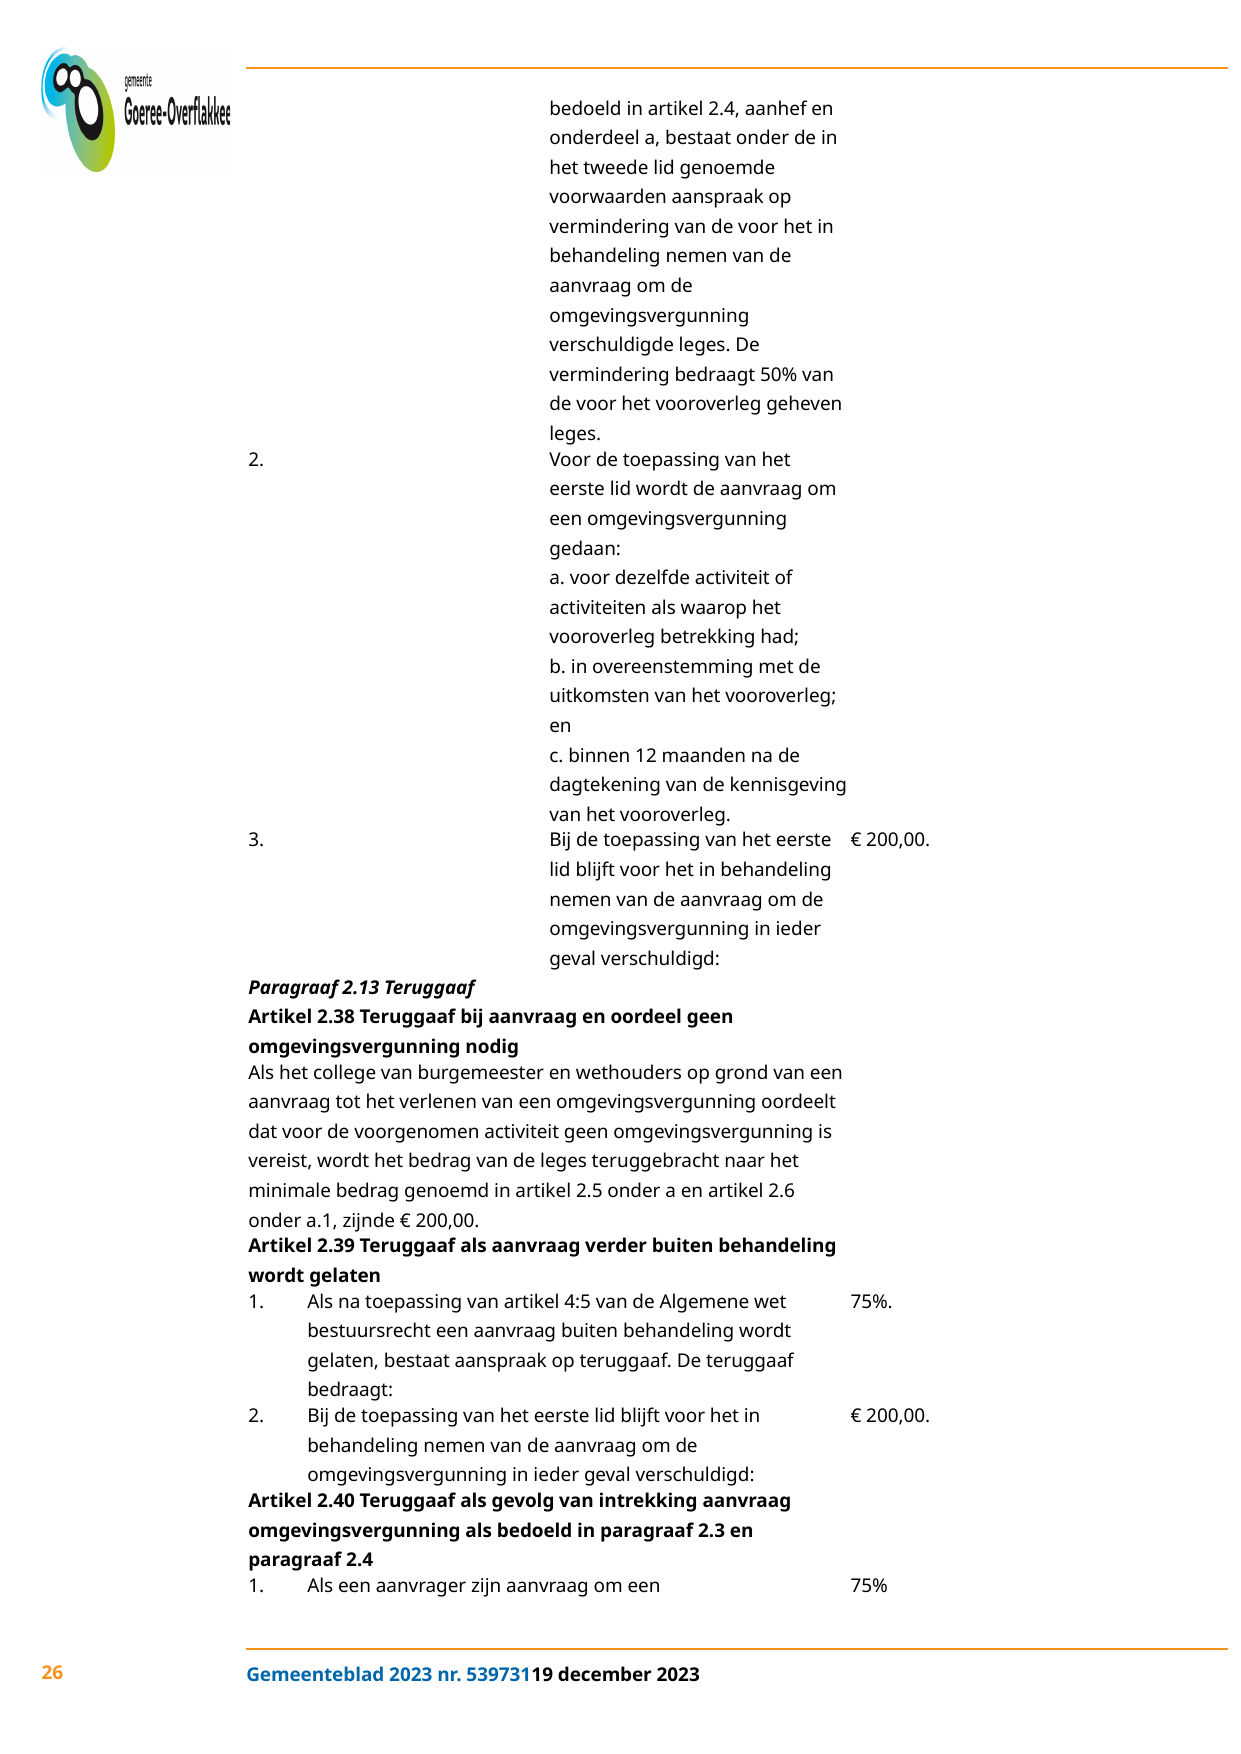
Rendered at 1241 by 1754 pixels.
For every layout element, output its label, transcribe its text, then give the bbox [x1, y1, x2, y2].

table_cell [850, 95, 1152, 446]
table_cell Artikel 2.39 Teruggaaf als aanvraag verder buiten behandeling wordt gelaten [248, 1233, 850, 1288]
table_cell [850, 1059, 1152, 1233]
table_cell 75% [850, 1572, 1152, 1598]
table_cell Artikel 2.40 Teruggaaf als gevolg van intrekking aanvraag omgevingsvergunning als bedoeld in paragraaf 2.3 en paragraaf 2.4 [248, 1487, 850, 1572]
table_cell Voor de toepassing van het eerste lid wordt de aanvraag om een omgevingsvergunning gedaan: a. voor dezelfde activiteit of activiteiten als waarop het vooroverleg betrekking had; b. in overeenstemming met de uitkomsten van het vooroverleg; en c. binnen 12 maanden na de dagtekening van de kennisgeving van het vooroverleg. [549, 446, 850, 827]
table_cell [850, 1233, 1152, 1288]
table_cell Als een aanvrager zijn aanvraag om een [248, 1572, 850, 1598]
table_cell 2. [248, 446, 549, 827]
table_cell [850, 446, 1152, 827]
table_cell bedoeld in artikel 2.4, aanhef en onderdeel a, bestaat onder de in het tweede lid genoemde voorwaarden aanspraak op vermindering van de voor het in behandeling nemen van de aanvraag om de omgevingsvergunning verschuldigde leges. De vermindering bedraagt 50% van de voor het vooroverleg geheven leges. [549, 95, 850, 446]
table_cell Bij de toepassing van het eerste lid blijft voor het in behandeling nemen van de aanvraag om de omgevingsvergunning in ieder geval verschuldigd: [549, 827, 850, 971]
table_cell 3. [248, 827, 549, 971]
table_cell 75%. [850, 1288, 1152, 1402]
table_header [850, 1004, 1152, 1059]
table_cell Bij de toepassing van het eerste lid blijft voor het in behandeling nemen van de aanvraag om de omgevingsvergunning in ieder geval verschuldigd: [248, 1403, 850, 1487]
table_cell € 200,00. [850, 1403, 1152, 1487]
table_cell Als na toepassing van artikel 4:5 van de Algemene wet bestuursrecht een aanvraag buiten behandeling wordt gelaten, bestaat aanspraak op teruggaaf. De teruggaaf bedraagt: [248, 1288, 850, 1402]
table_header Artikel 2.38 Teruggaaf bij aanvraag en oordeel geen omgevingsvergunning nodig [248, 1004, 850, 1059]
table_cell € 200,00. [850, 827, 1152, 971]
text Paragraaf 2.13 Teruggaaf [248, 974, 1152, 1000]
table_cell [248, 95, 549, 446]
table_cell [850, 1487, 1152, 1572]
table_cell Als het college van burgemeester en wethouders op grond van een aanvraag tot het verlenen van een omgevingsvergunning oordeelt dat voor de voorgenomen activiteit geen omgevingsvergunning is vereist, wordt het bedrag van de leges teruggebracht naar het minimale bedrag genoemd in artikel 2.5 onder a en artikel 2.6 onder a.1, zijnde € 200,00. [248, 1059, 850, 1233]
picture [41, 47, 231, 172]
